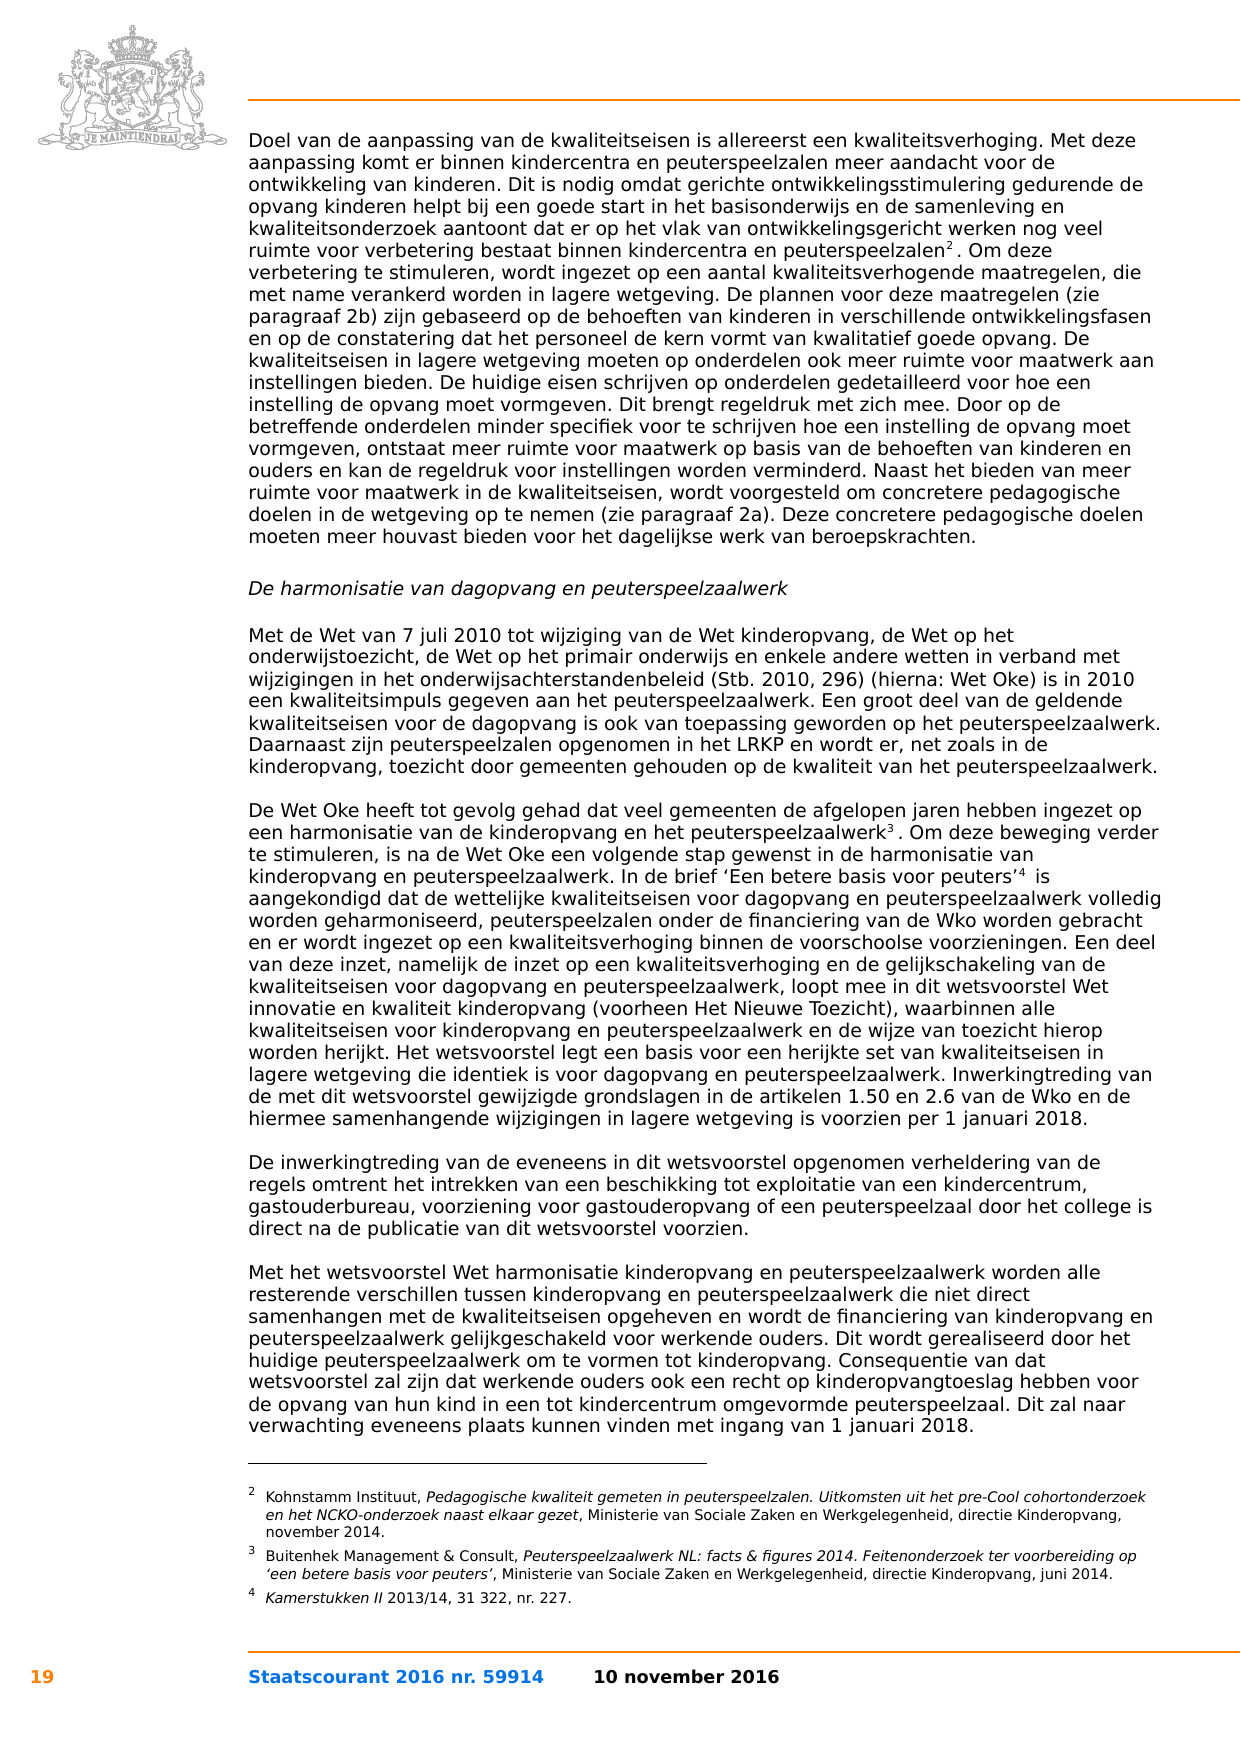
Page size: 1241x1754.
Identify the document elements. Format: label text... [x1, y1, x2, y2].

text Met de Wet van 7 juli 2010 tot wijziging van de Wet kinderopvang, de Wet op het onderwijstoezicht, de Wet op het primair onderwijs en enkele andere wetten in verband met wijzigingen in het onderwijsachterstandenbeleid (Stb. 2010, 296) (hierna: Wet Oke) is in 2010 een kwaliteitsimpuls gegeven aan het peuterspeelzaalwerk. Een groot deel van de geldende kwaliteitseisen voor de dagopvang is ook van toepassing geworden op het peuterspeelzaalwerk. Daarnaast zijn peuterspeelzalen opgenomen in het LRKP en wordt er, net zoals in de kinderopvang, toezicht door gemeenten gehouden op de kwaliteit van het peuterspeelzaalwerk. [248, 624, 1163, 778]
text Kohnstamm Instituut, Pedagogische kwaliteit gemeten in peuterspeelzalen. Uitkomsten uit het pre-Cool cohortonderzoek en het NCKO-onderzoek naast elkaar gezet, Ministerie van Sociale Zaken en Werkgelegenheid, directie Kinderopvang, november 2014. [248, 1485, 1163, 1541]
text Doel van de aanpassing van de kwaliteitseisen is allereerst een kwaliteitsverhoging. Met deze aanpassing komt er binnen kindercentra en peuterspeelzalen meer aandacht voor de ontwikkeling van kinderen. Dit is nodig omdat gerichte ontwikkelingsstimulering gedurende de opvang kinderen helpt bij een goede start in het basisonderwijs en de samenleving en kwaliteitsonderzoek aantoont dat er op het vlak van ontwikkelingsgericht werken nog veel ruimte voor verbetering bestaat binnen kindercentra en peuterspeelzalen. Om deze verbetering te stimuleren, wordt ingezet op een aantal kwaliteitsverhogende maatregelen, die met name verankerd worden in lagere wetgeving. De plannen voor deze maatregelen (zie paragraaf 2b) zijn gebaseerd op de behoeften van kinderen in verschillende ontwikkelingsfasen en op de constatering dat het personeel de kern vormt van kwalitatief goede opvang. De kwaliteitseisen in lagere wetgeving moeten op onderdelen ook meer ruimte voor maatwerk aan instellingen bieden. De huidige eisen schrijven op onderdelen gedetailleerd voor hoe een instelling de opvang moet vormgeven. Dit brengt regeldruk met zich mee. Door op de betreffende onderdelen minder specifiek voor te schrijven hoe een instelling de opvang moet vormgeven, ontstaat meer ruimte voor maatwerk op basis van de behoeften van kinderen en ouders en kan de regeldruk voor instellingen worden verminderd. Naast het bieden van meer ruimte voor maatwerk in de kwaliteitseisen, wordt voorgesteld om concretere pedagogische doelen in de wetgeving op te nemen (zie paragraaf 2a). Deze concretere pedagogische doelen moeten meer houvast bieden voor het dagelijkse werk van beroepskrachten. [248, 130, 1163, 547]
text Kamerstukken II 2013/14, 31 322, nr. 227. [248, 1586, 1163, 1608]
text Met het wetsvoorstel Wet harmonisatie kinderopvang en peuterspeelzaalwerk worden alle resterende verschillen tussen kinderopvang en peuterspeelzaalwerk die niet direct samenhangen met de kwaliteitseisen opgeheven en wordt de financiering van kinderopvang en peuterspeelzaalwerk gelijkgeschakeld voor werkende ouders. Dit wordt gerealiseerd door het huidige peuterspeelzaalwerk om te vormen tot kinderopvang. Consequentie van dat wetsvoorstel zal zijn dat werkende ouders ook een recht op kinderopvangtoeslag hebben voor de opvang van hun kind in een tot kindercentrum omgevormde peuterspeelzaal. Dit zal naar verwachting eveneens plaats kunnen vinden met ingang van 1 januari 2018. [248, 1262, 1163, 1437]
text Buitenhek Management & Consult, Peuterspeelzaalwerk NL: facts & figures 2014. Feitenonderzoek ter voorbereiding op ‘een betere basis voor peuters’, Ministerie van Sociale Zaken en Werkgelegenheid, directie Kinderopvang, juni 2014. [248, 1544, 1163, 1583]
subtitle De harmonisatie van dagopvang en peuterspeelzaalwerk [248, 577, 1163, 599]
text De inwerkingtreding van de eveneens in dit wetsvoorstel opgenomen verheldering van de regels omtrent het intrekken van een beschikking tot exploitatie van een kindercentrum, gastouderbureau, voorziening voor gastouderopvang of een peuterspeelzaal door het college is direct na de publicatie van dit wetsvoorstel voorzien. [248, 1152, 1163, 1240]
picture [38, 25, 227, 150]
text De Wet Oke heeft tot gevolg gehad dat veel gemeenten de afgelopen jaren hebben ingezet op een harmonisatie van de kinderopvang en het peuterspeelzaalwerk. Om deze beweging verder te stimuleren, is na de Wet Oke een volgende stap gewenst in de harmonisatie van kinderopvang en peuterspeelzaalwerk. In de brief ‘Een betere basis voor peuters’ is aangekondigd dat de wettelijke kwaliteitseisen voor dagopvang en peuterspeelzaalwerk volledig worden geharmoniseerd, peuterspeelzalen onder de financiering van de Wko worden gebracht en er wordt ingezet op een kwaliteitsverhoging binnen de voorschoolse voorzieningen. Een deel van deze inzet, namelijk de inzet op een kwaliteitsverhoging en de gelijkschakeling van de kwaliteitseisen voor dagopvang en peuterspeelzaalwerk, loopt mee in dit wetsvoorstel Wet innovatie en kwaliteit kinderopvang (voorheen Het Nieuwe Toezicht), waarbinnen alle kwaliteitseisen voor kinderopvang en peuterspeelzaalwerk en de wijze van toezicht hierop worden herijkt. Het wetsvoorstel legt een basis voor een herijkte set van kwaliteitseisen in lagere wetgeving die identiek is voor dagopvang en peuterspeelzaalwerk. Inwerkingtreding van de met dit wetsvoorstel gewijzigde grondslagen in de artikelen 1.50 en 2.6 van de Wko en de hiermee samenhangende wijzigingen in lagere wetgeving is voorzien per 1 januari 2018. [248, 800, 1163, 1130]
